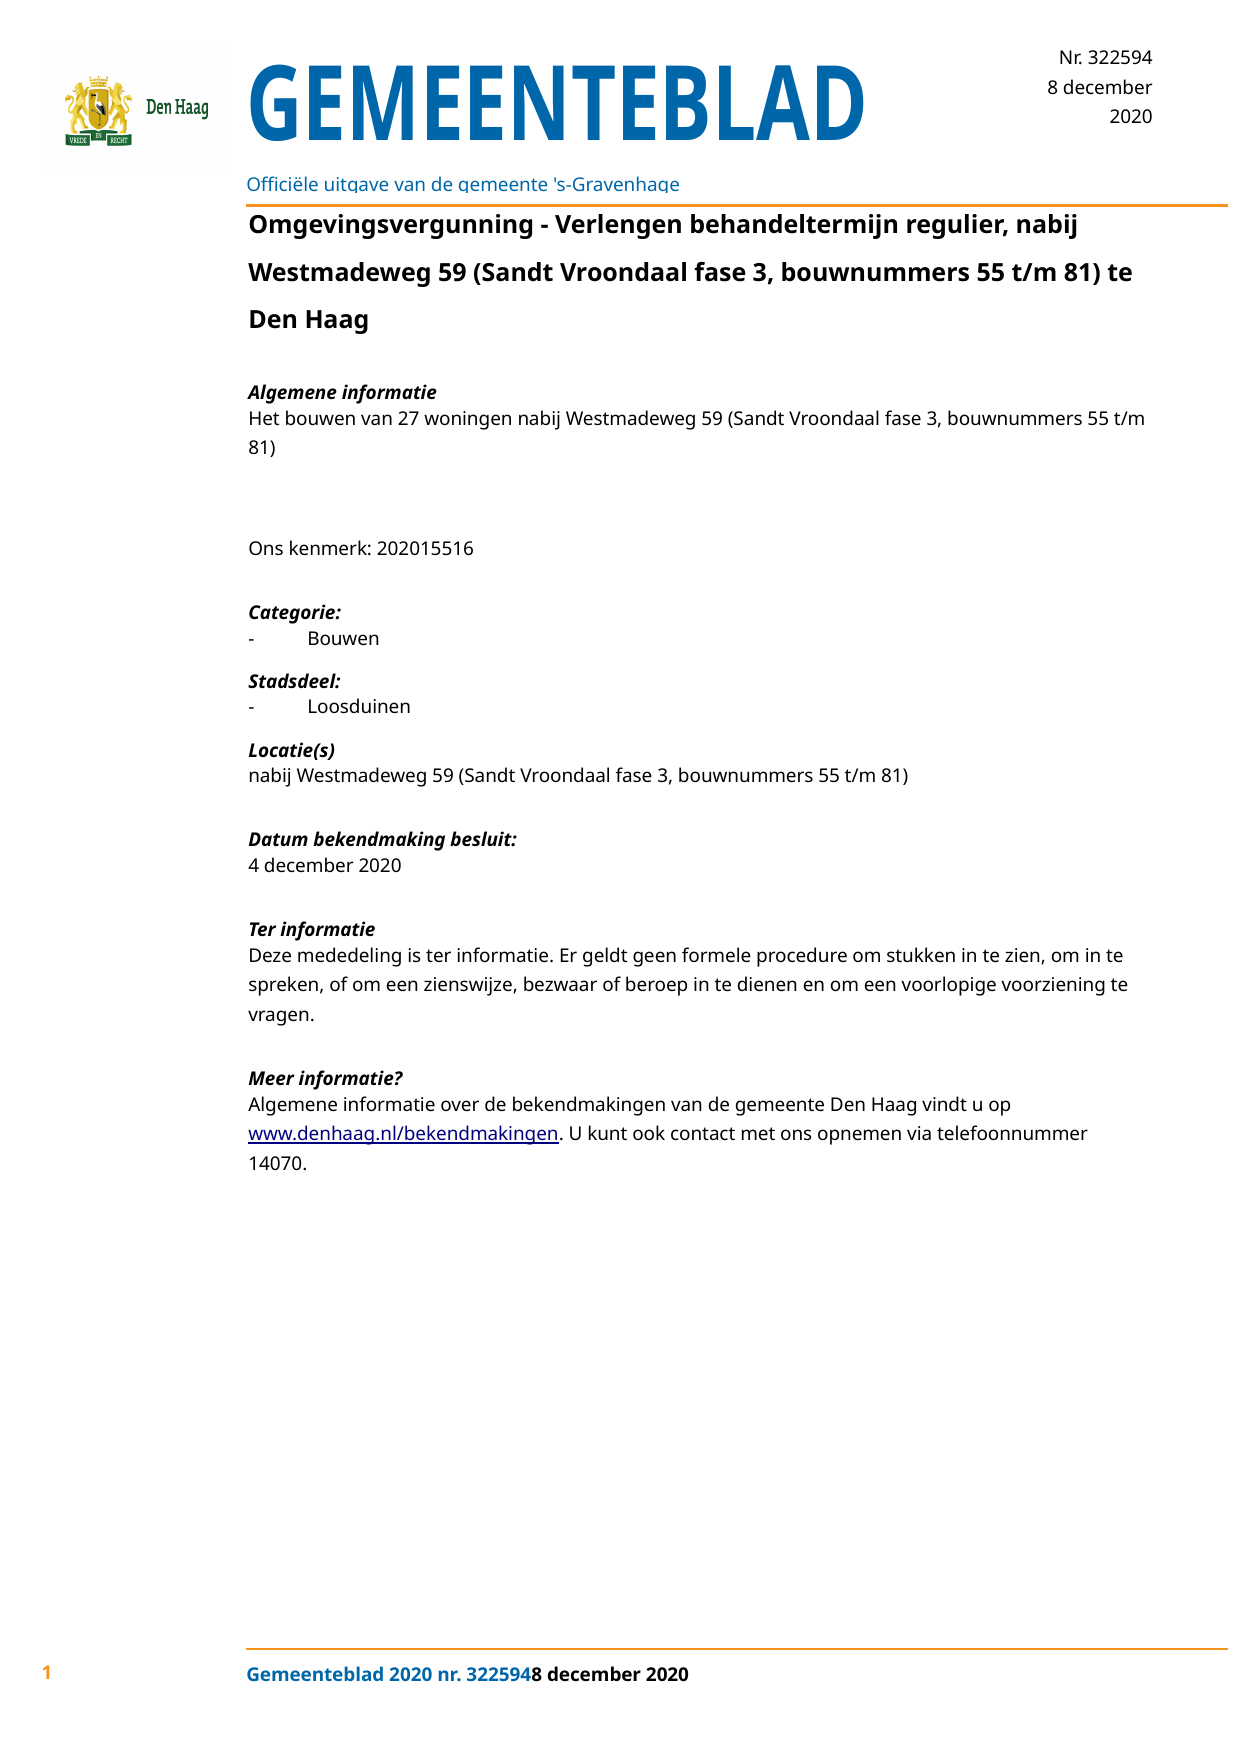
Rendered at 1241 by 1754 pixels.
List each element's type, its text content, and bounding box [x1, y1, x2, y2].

text Stadsdeel: [248, 668, 1152, 694]
text Datum bekendmaking besluit: [248, 827, 1152, 852]
text Locatie(s) [248, 737, 1152, 763]
text Algemene informatie [248, 379, 1152, 405]
text nabij Westmadeweg 59 (Sandt Vroondaal fase 3, bouwnummers 55 t/m 81) [248, 763, 1152, 788]
text Categorie: [248, 599, 1152, 625]
text Ter informatie [248, 916, 1152, 942]
text Ons kenmerk: 202015516 [248, 535, 1152, 561]
text Deze mededeling is ter informatie. Er geldt geen formele procedure om stukken in te zien, om in te spreken, of om een zienswijze, bezwaar of beroep in te dienen en om een voorlopige voorziening te vragen. [248, 942, 1152, 1027]
list Bouwen [248, 625, 1152, 651]
text Omgevingsvergunning - Verlengen behandeltermijn regulier, nabij Westmadeweg 59 (Sandt Vroondaal fase 3, bouwnummers 55 t/m 81) te Den Haag [248, 207, 1152, 336]
list Loosduinen [248, 694, 1152, 719]
text 4 december 2020 [248, 852, 1152, 878]
text Het bouwen van 27 woningen nabij Westmadeweg 59 (Sandt Vroondaal fase 3, bouwnummers 55 t/m 81) [248, 405, 1152, 460]
picture [41, 47, 231, 172]
text Algemene informatie over de bekendmakingen van de gemeente Den Haag vindt u op www.denhaag.nl/bekendmakingen. U kunt ook contact met ons opnemen via telefoonnummer 14070. [248, 1091, 1152, 1176]
text Meer informatie? [248, 1065, 1152, 1091]
